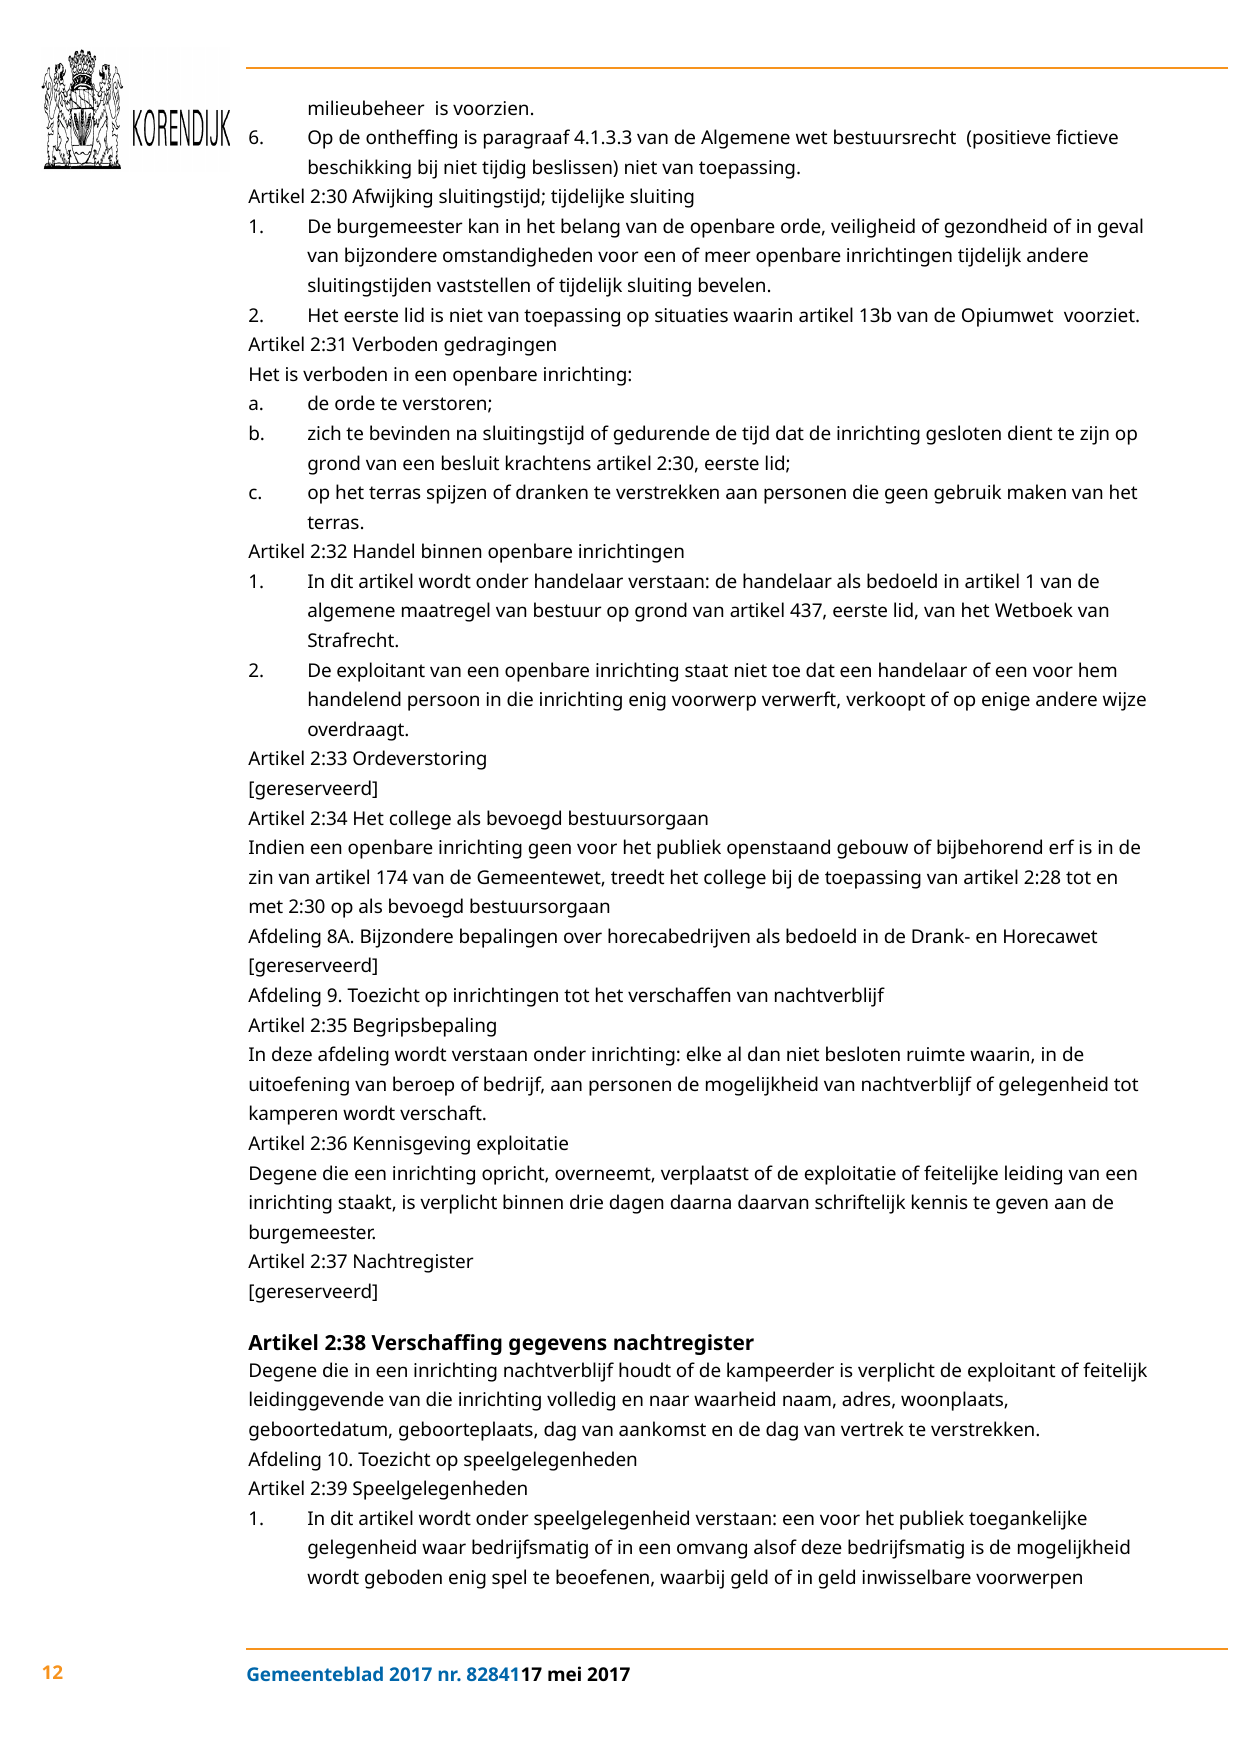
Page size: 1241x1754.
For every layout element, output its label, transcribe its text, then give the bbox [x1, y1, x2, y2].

text [gereserveerd] [248, 775, 1152, 801]
text Artikel 2:38 Verschaffing gegevens nachtregister [248, 1328, 1152, 1357]
text Artikel 2:32 Handel binnen openbare inrichtingen [248, 538, 1152, 564]
text Afdeling 10. Toezicht op speelgelegenheden [248, 1446, 1152, 1471]
text Degene die in een inrichting nachtverblijf houdt of de kampeerder is verplicht de exploitant of feitelijk leidinggevende van die inrichting volledig en naar waarheid naam, adres, woonplaats, geboortedatum, geboorteplaats, dag van aankomst en de dag van vertrek te verstrekken. [248, 1357, 1152, 1442]
text Artikel 2:37 Nachtregister [248, 1248, 1152, 1274]
list milieubeheer is voorzien. [248, 95, 1152, 121]
text In deze afdeling wordt verstaan onder inrichting: elke al dan niet besloten ruimte waarin, in de uitoefening van beroep of bedrijf, aan personen de mogelijkheid van nachtverblijf of gelegenheid tot kamperen wordt verschaft. [248, 1041, 1152, 1126]
text Artikel 2:30 Afwijking sluitingstijd; tijdelijke sluiting [248, 183, 1152, 209]
list zich te bevinden na sluitingstijd of gedurende de tijd dat de inrichting gesloten dient te zijn op grond van een besluit krachtens artikel 2:30, eerste lid; [248, 420, 1152, 476]
text Artikel 2:31 Verboden gedragingen [248, 331, 1152, 357]
picture [41, 47, 231, 172]
text Indien een openbare inrichting geen voor het publiek openstaand gebouw of bijbehorend erf is in de zin van artikel 174 van de Gemeentewet, treedt het college bij de toepassing van artikel 2:28 tot en met 2:30 op als bevoegd bestuursorgaan [248, 834, 1152, 919]
list Op de ontheffing is paragraaf 4.1.3.3 van de Algemene wet bestuursrecht (positieve fictieve beschikking bij niet tijdig beslissen) niet van toepassing. [248, 124, 1152, 180]
text Artikel 2:35 Begripsbepaling [248, 1012, 1152, 1038]
list In dit artikel wordt onder handelaar verstaan: de handelaar als bedoeld in artikel 1 van de algemene maatregel van bestuur op grond van artikel 437, eerste lid, van het Wetboek van Strafrecht. [248, 568, 1152, 653]
text Het is verboden in een openbare inrichting: [248, 361, 1152, 387]
list In dit artikel wordt onder speelgelegenheid verstaan: een voor het publiek toegankelijke gelegenheid waar bedrijfsmatig of in een omvang alsof deze bedrijfsmatig is de mogelijkheid wordt geboden enig spel te beoefenen, waarbij geld of in geld inwisselbare voorwerpen [248, 1505, 1152, 1590]
text Artikel 2:33 Ordeverstoring [248, 746, 1152, 771]
text Degene die een inrichting opricht, overneemt, verplaatst of de exploitatie of feitelijke leiding van een inrichting staakt, is verplicht binnen drie dagen daarna daarvan schriftelijk kennis te geven aan de burgemeester. [248, 1160, 1152, 1245]
text [gereserveerd] [248, 1278, 1152, 1304]
list De burgemeester kan in het belang van de openbare orde, veiligheid of gezondheid of in geval van bijzondere omstandigheden voor een of meer openbare inrichtingen tijdelijk andere sluitingstijden vaststellen of tijdelijk sluiting bevelen. [248, 213, 1152, 298]
list op het terras spijzen of dranken te verstrekken aan personen die geen gebruik maken van het terras. [248, 479, 1152, 535]
text Artikel 2:39 Speelgelegenheden [248, 1475, 1152, 1501]
text Artikel 2:36 Kennisgeving exploitatie [248, 1130, 1152, 1156]
text Artikel 2:34 Het college als bevoegd bestuursorgaan [248, 805, 1152, 831]
list de orde te verstoren; [248, 391, 1152, 416]
text Afdeling 8A. Bijzondere bepalingen over horecabedrijven als bedoeld in de Drank- en Horecawet [248, 923, 1152, 949]
text [gereserveerd] [248, 953, 1152, 978]
list De exploitant van een openbare inrichting staat niet toe dat een handelaar of een voor hem handelend persoon in die inrichting enig voorwerp verwerft, verkoopt of op enige andere wijze overdraagt. [248, 657, 1152, 742]
text Afdeling 9. Toezicht op inrichtingen tot het verschaffen van nachtverblijf [248, 982, 1152, 1008]
list Het eerste lid is niet van toepassing op situaties waarin artikel 13b van de Opiumwet voorziet. [248, 302, 1152, 328]
